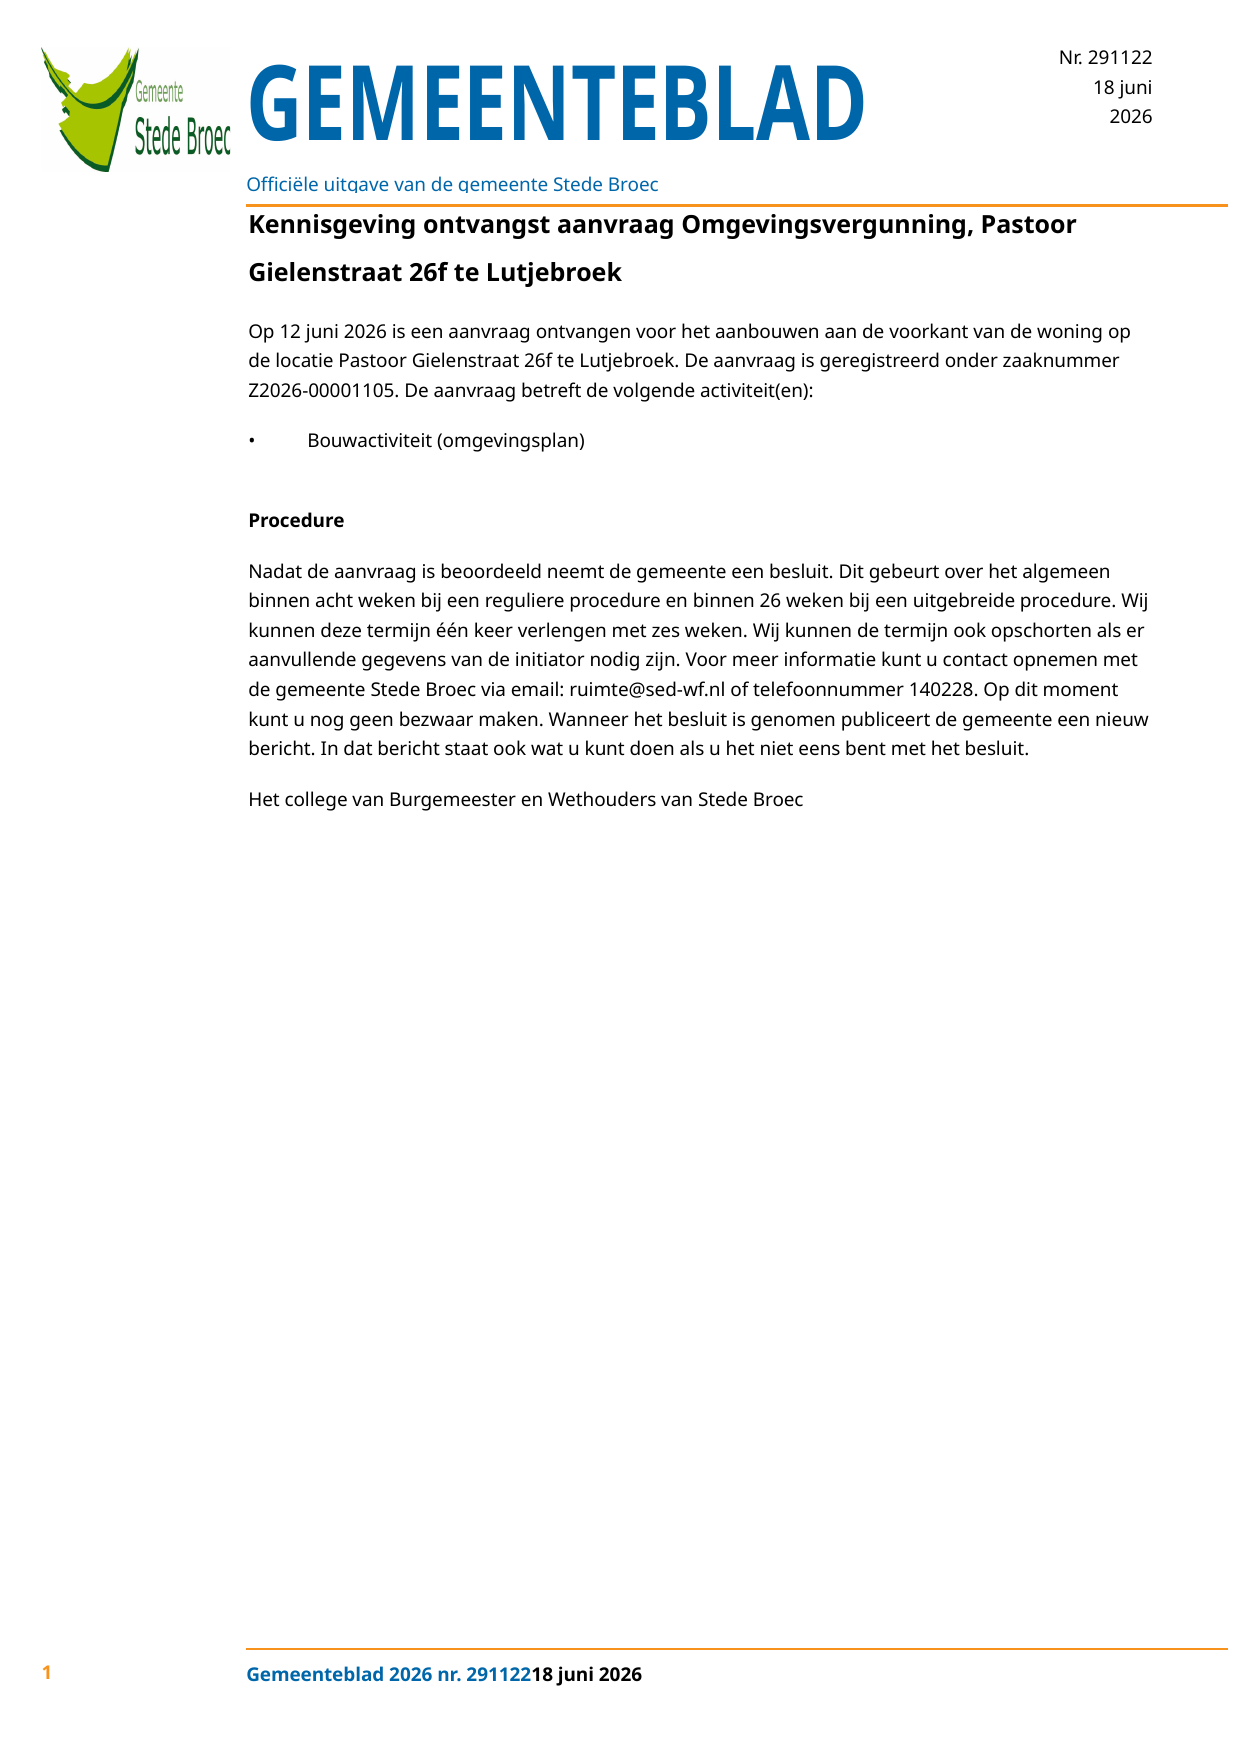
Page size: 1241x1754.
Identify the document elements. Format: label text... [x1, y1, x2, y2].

text Het college van Burgemeester en Wethouders van Stede Broec [248, 786, 1152, 812]
list Bouwactiviteit (omgevingsplan) [248, 427, 1152, 453]
picture [41, 47, 231, 172]
text Procedure [248, 507, 1152, 533]
text Nadat de aanvraag is beoordeeld neemt de gemeente een besluit. Dit gebeurt over het algemeen binnen acht weken bij een reguliere procedure en binnen 26 weken bij een uitgebreide procedure. Wij kunnen deze termijn één keer verlengen met zes weken. Wij kunnen de termijn ook opschorten als er aanvullende gegevens van de initiator nodig zijn. Voor meer informatie kunt u contact opnemen met de gemeente Stede Broec via email: ruimte@sed-wf.nl of telefoonnummer 140228. Op dit moment kunt u nog geen bezwaar maken. Wanneer het besluit is genomen publiceert de gemeente een nieuw bericht. In dat bericht staat ook wat u kunt doen als u het niet eens bent met het besluit. [248, 558, 1152, 761]
text Kennisgeving ontvangst aanvraag Omgevingsvergunning, Pastoor Gielenstraat 26f te Lutjebroek [248, 207, 1152, 288]
text Op 12 juni 2026 is een aanvraag ontvangen voor het aanbouwen aan de voorkant van de woning op de locatie Pastoor Gielenstraat 26f te Lutjebroek. De aanvraag is geregistreerd onder zaaknummer Z2026-00001105. De aanvraag betreft de volgende activiteit(en): [248, 318, 1152, 403]
